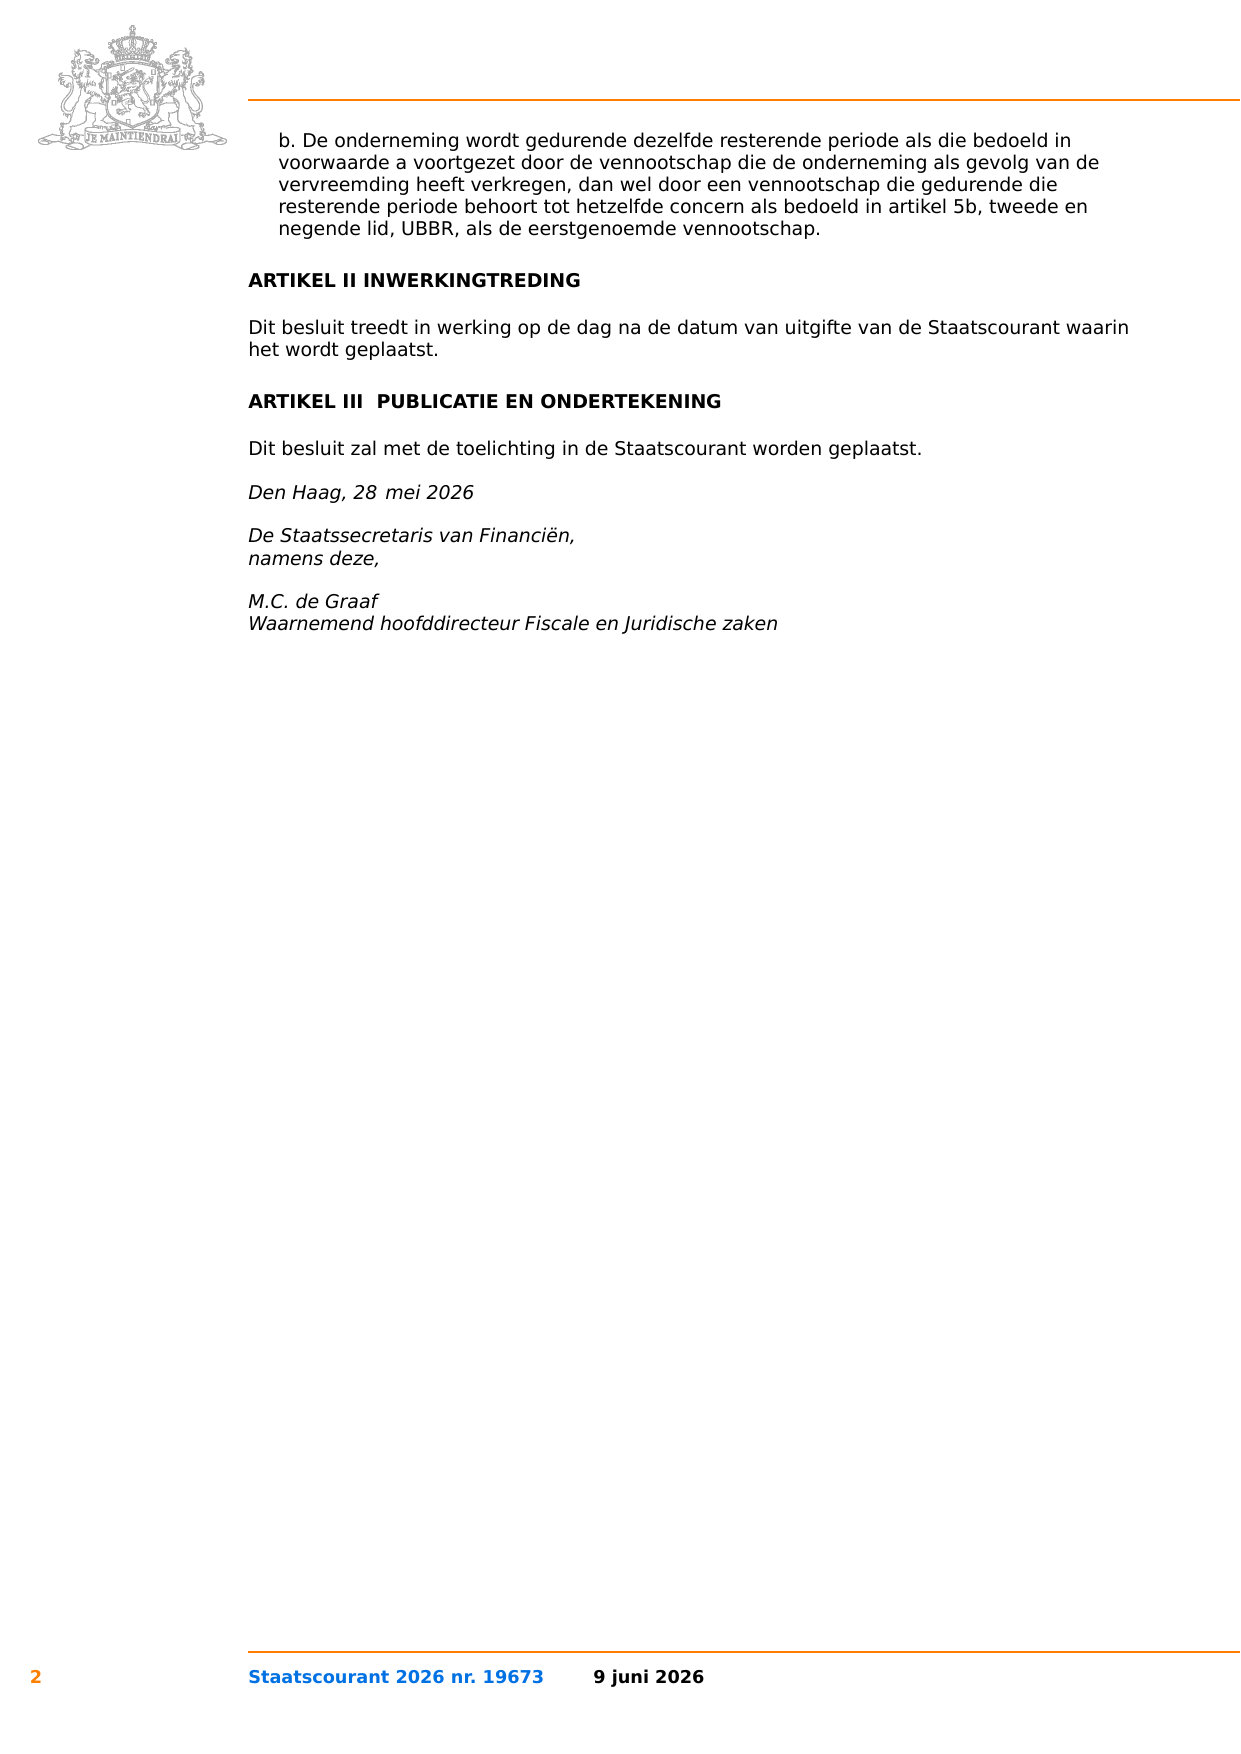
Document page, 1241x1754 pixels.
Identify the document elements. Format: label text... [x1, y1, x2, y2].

picture [38, 25, 227, 150]
subtitle ARTIKEL II INWERKINGTREDING [248, 270, 1163, 292]
text b. De onderneming wordt gedurende dezelfde resterende periode als die bedoeld in voorwaarde a voortgezet door de vennootschap die de onderneming als gevolg van de vervreemding heeft verkregen, dan wel door een vennootschap die gedurende die resterende periode behoort tot hetzelfde concern als bedoeld in artikel 5b, tweede en negende lid, UBBR, als de eerstgenoemde vennootschap. [278, 130, 1163, 240]
text Dit besluit treedt in werking op de dag na de datum van uitgifte van de Staatscourant waarin het wordt geplaatst. [248, 317, 1163, 361]
text Dit besluit zal met de toelichting in de Staatscourant worden geplaatst. [248, 438, 1163, 460]
subtitle ARTIKEL III PUBLICATIE EN ONDERTEKENING [248, 391, 1163, 413]
text De Staatssecretaris van Financiën, namens deze, M.C. de Graaf Waarnemend hoofddirecteur Fiscale en Juridische zaken [248, 525, 1163, 635]
text Den Haag, 28 mei 2026 [248, 482, 1163, 503]
